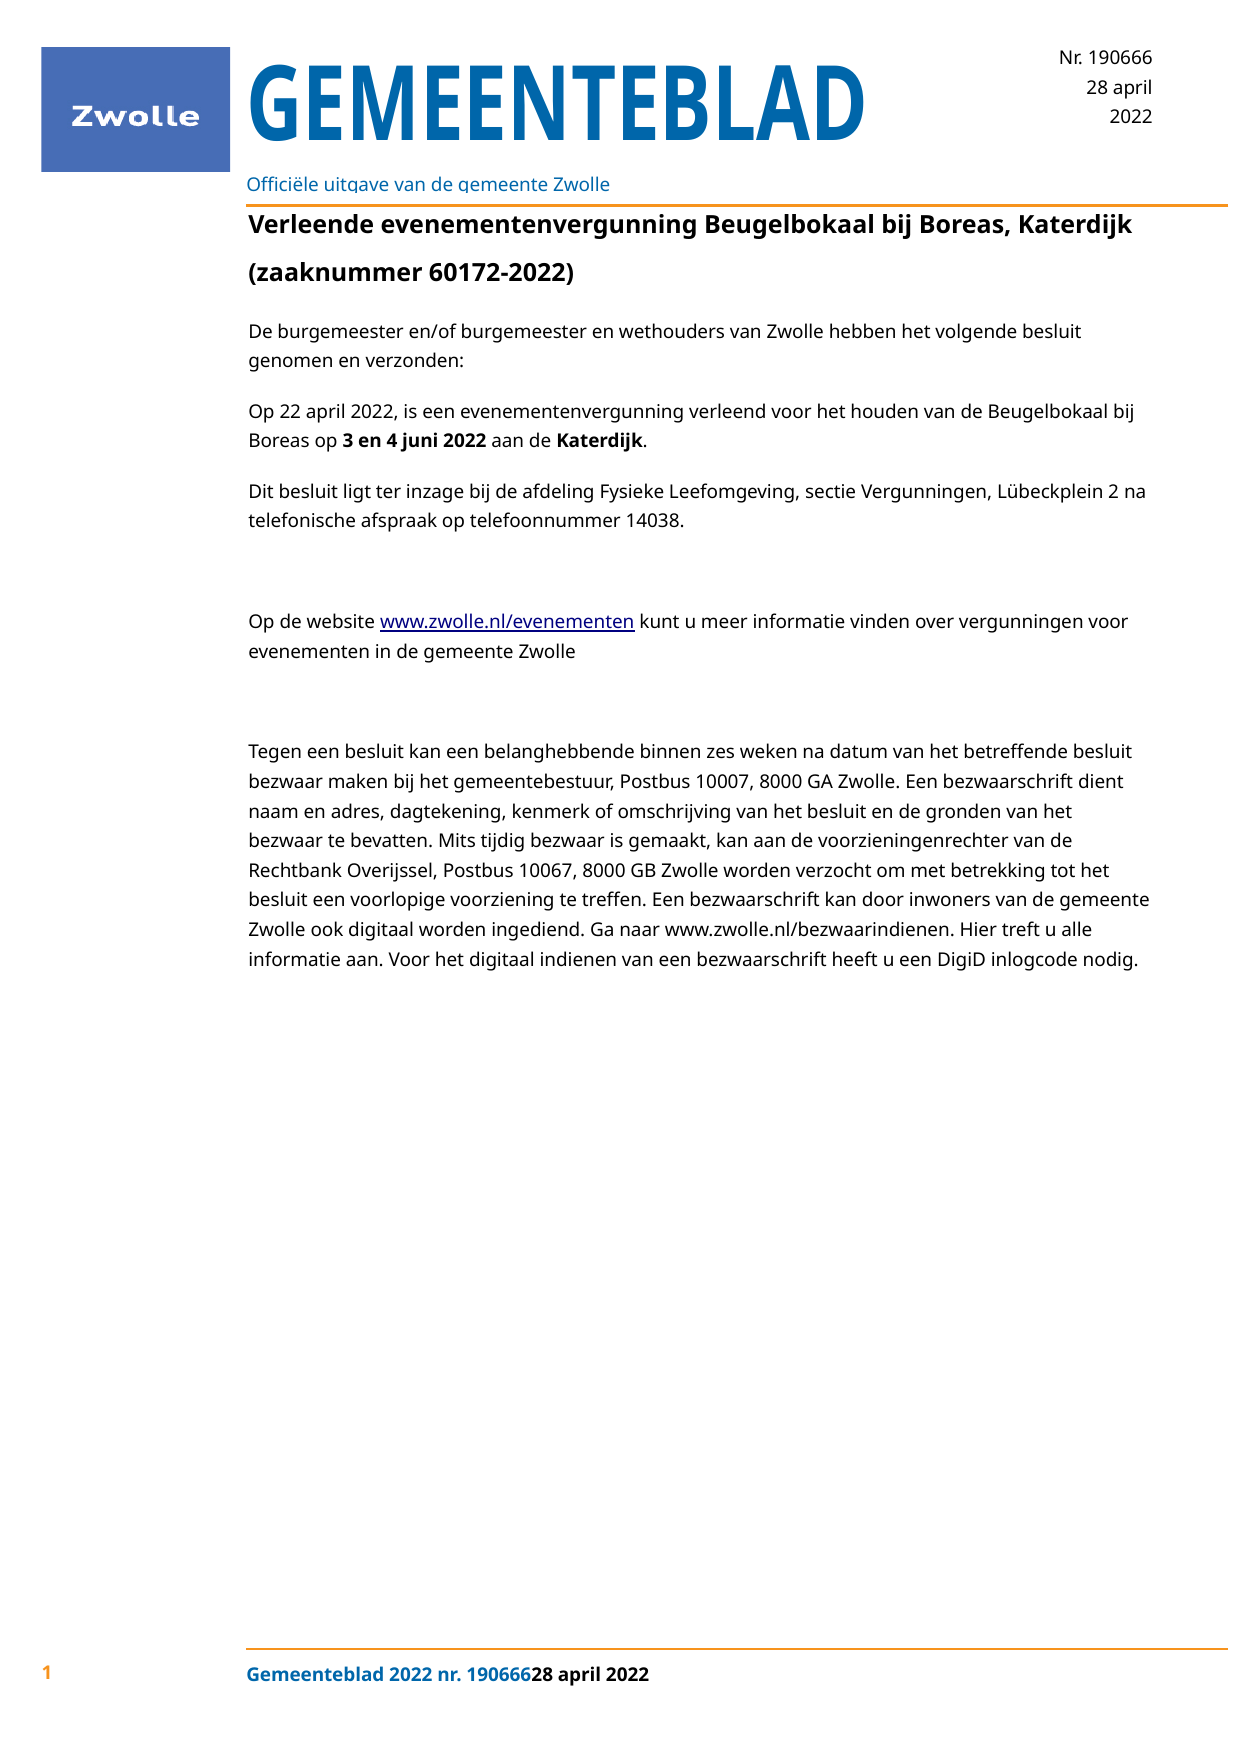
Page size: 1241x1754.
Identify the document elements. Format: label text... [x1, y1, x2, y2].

text Op de website www.zwolle.nl/evenementen kunt u meer informatie vinden over vergunningen voor evenementen in de gemeente Zwolle [248, 608, 1152, 664]
text Verleende evenementenvergunning Beugelbokaal bij Boreas, Katerdijk (zaaknummer 60172-2022) [248, 207, 1152, 288]
text Tegen een besluit kan een belanghebbende binnen zes weken na datum van het betreffende besluit bezwaar maken bij het gemeentebestuur, Postbus 10007, 8000 GA Zwolle. Een bezwaarschrift dient naam en adres, dagtekening, kenmerk of omschrijving van het besluit en de gronden van het bezwaar te bevatten. Mits tijdig bezwaar is gemaakt, kan aan de voorzieningenrechter van de Rechtbank Overijssel, Postbus 10067, 8000 GB Zwolle worden verzocht om met betrekking tot het besluit een voorlopige voorziening te treffen. Een bezwaarschrift kan door inwoners van de gemeente Zwolle ook digitaal worden ingediend. Ga naar www.zwolle.nl/bezwaarindienen. Hier treft u alle informatie aan. Voor het digitaal indienen van een bezwaarschrift heeft u een DigiD inlogcode nodig. [248, 739, 1152, 972]
picture [41, 47, 231, 172]
text Dit besluit ligt ter inzage bij de afdeling Fysieke Leefomgeving, sectie Vergunningen, Lübeckplein 2 na telefonische afspraak op telefoonnummer 14038. [248, 478, 1152, 533]
text Op 22 april 2022, is een evenementenvergunning verleend voor het houden van de Beugelbokaal bij Boreas op 3 en 4 juni 2022 aan de Katerdijk. [248, 398, 1152, 453]
text De burgemeester en/of burgemeester en wethouders van Zwolle hebben het volgende besluit genomen en verzonden: [248, 318, 1152, 373]
